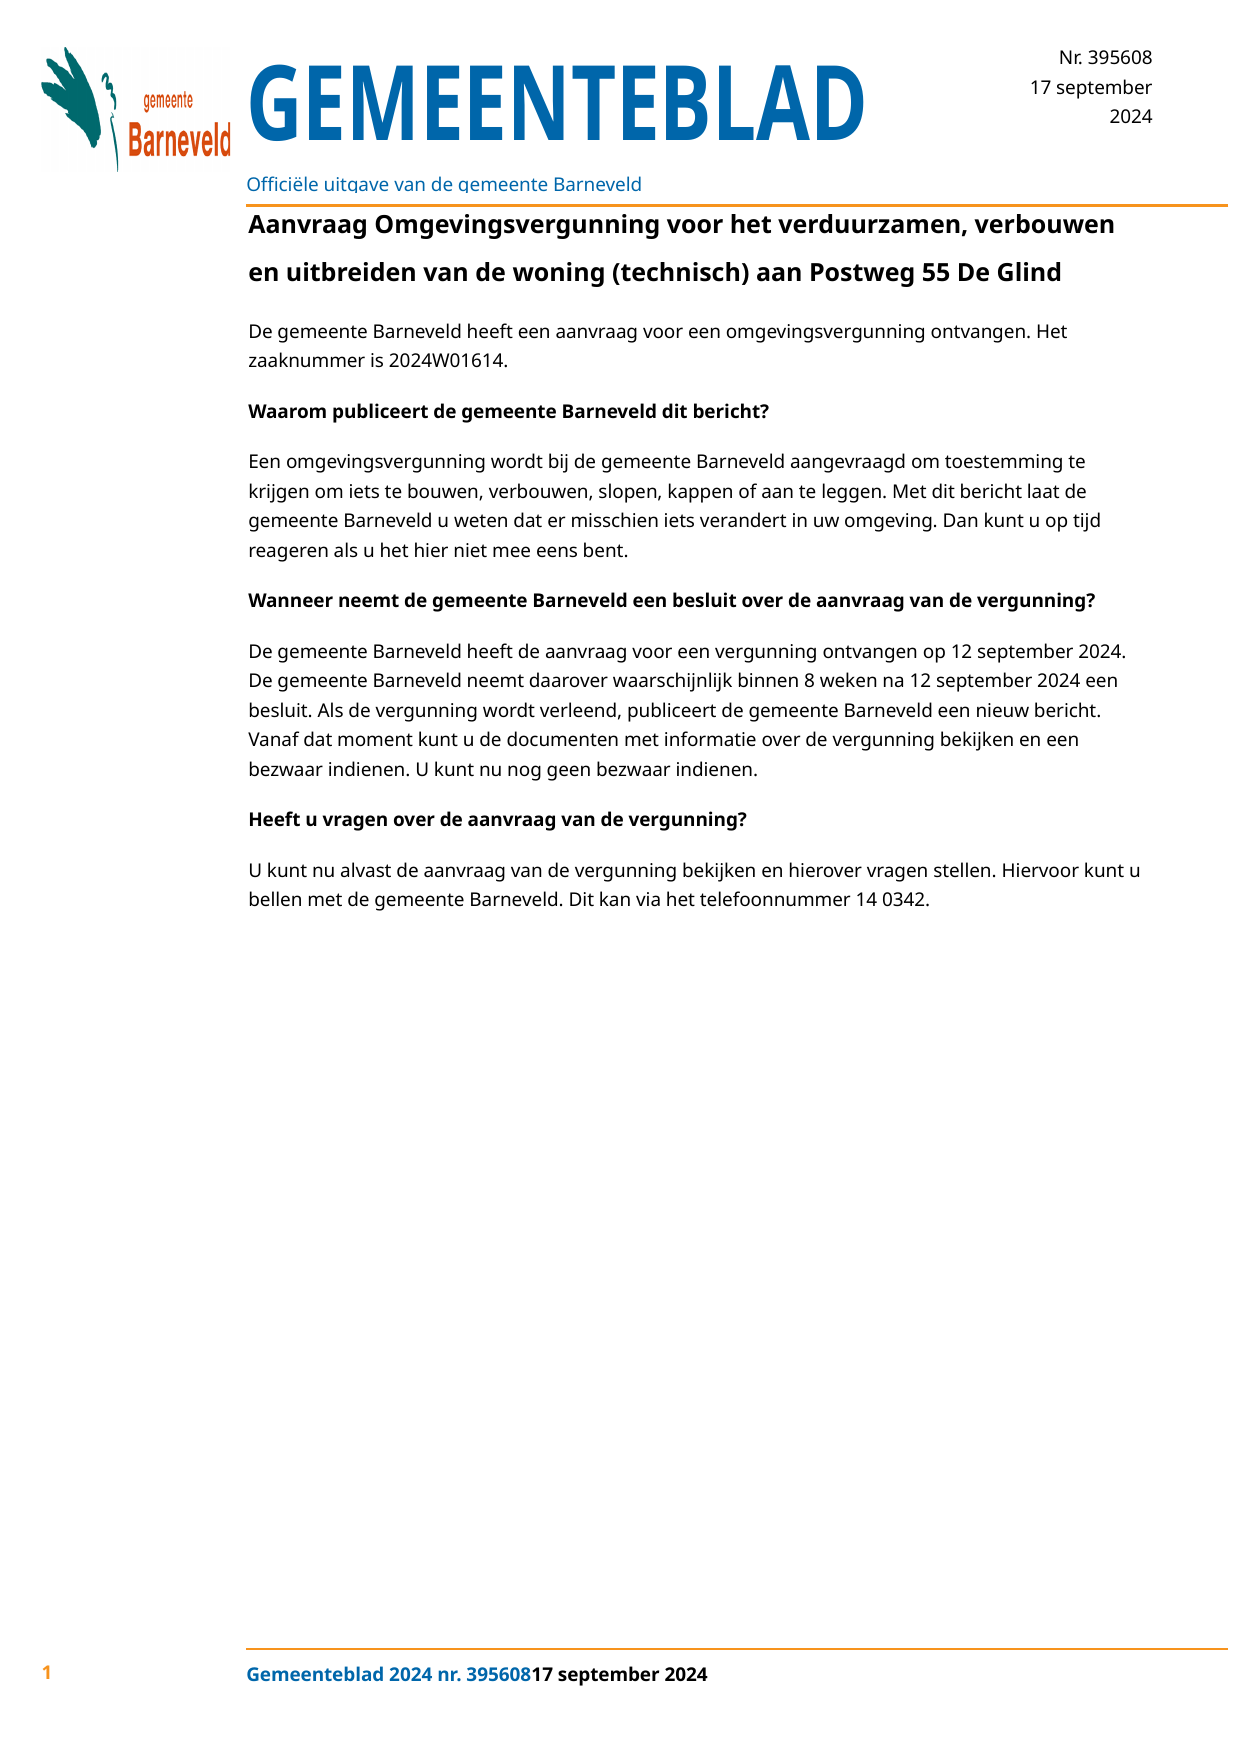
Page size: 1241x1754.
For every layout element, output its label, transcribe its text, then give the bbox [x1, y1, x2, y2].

text Aanvraag Omgevingsvergunning voor het verduurzamen, verbouwen en uitbreiden van de woning (technisch) aan Postweg 55 De Glind [248, 207, 1152, 288]
picture [41, 47, 231, 172]
text De gemeente Barneveld heeft een aanvraag voor een omgevingsvergunning ontvangen. Het zaaknummer is 2024W01614. [248, 318, 1152, 373]
text Heeft u vragen over de aanvraag van de vergunning? [248, 807, 1152, 832]
text De gemeente Barneveld heeft de aanvraag voor een vergunning ontvangen op 12 september 2024. De gemeente Barneveld neemt daarover waarschijnlijk binnen 8 weken na 12 september 2024 een besluit. Als de vergunning wordt verleend, publiceert de gemeente Barneveld een nieuw bericht. Vanaf dat moment kunt u de documenten met informatie over de vergunning bekijken en een bezwaar indienen. U kunt nu nog geen bezwaar indienen. [248, 638, 1152, 782]
text Wanneer neemt de gemeente Barneveld een besluit over de aanvraag van de vergunning? [248, 587, 1152, 613]
text Waarom publiceert de gemeente Barneveld dit bericht? [248, 398, 1152, 424]
text U kunt nu alvast de aanvraag van de vergunning bekijken en hierover vragen stellen. Hiervoor kunt u bellen met de gemeente Barneveld. Dit kan via het telefoonnummer 14 0342. [248, 857, 1152, 912]
text Een omgevingsvergunning wordt bij de gemeente Barneveld aangevraagd om toestemming te krijgen om iets te bouwen, verbouwen, slopen, kappen of aan te leggen. Met dit bericht laat de gemeente Barneveld u weten dat er misschien iets verandert in uw omgeving. Dan kunt u op tijd reageren als u het hier niet mee eens bent. [248, 448, 1152, 563]
